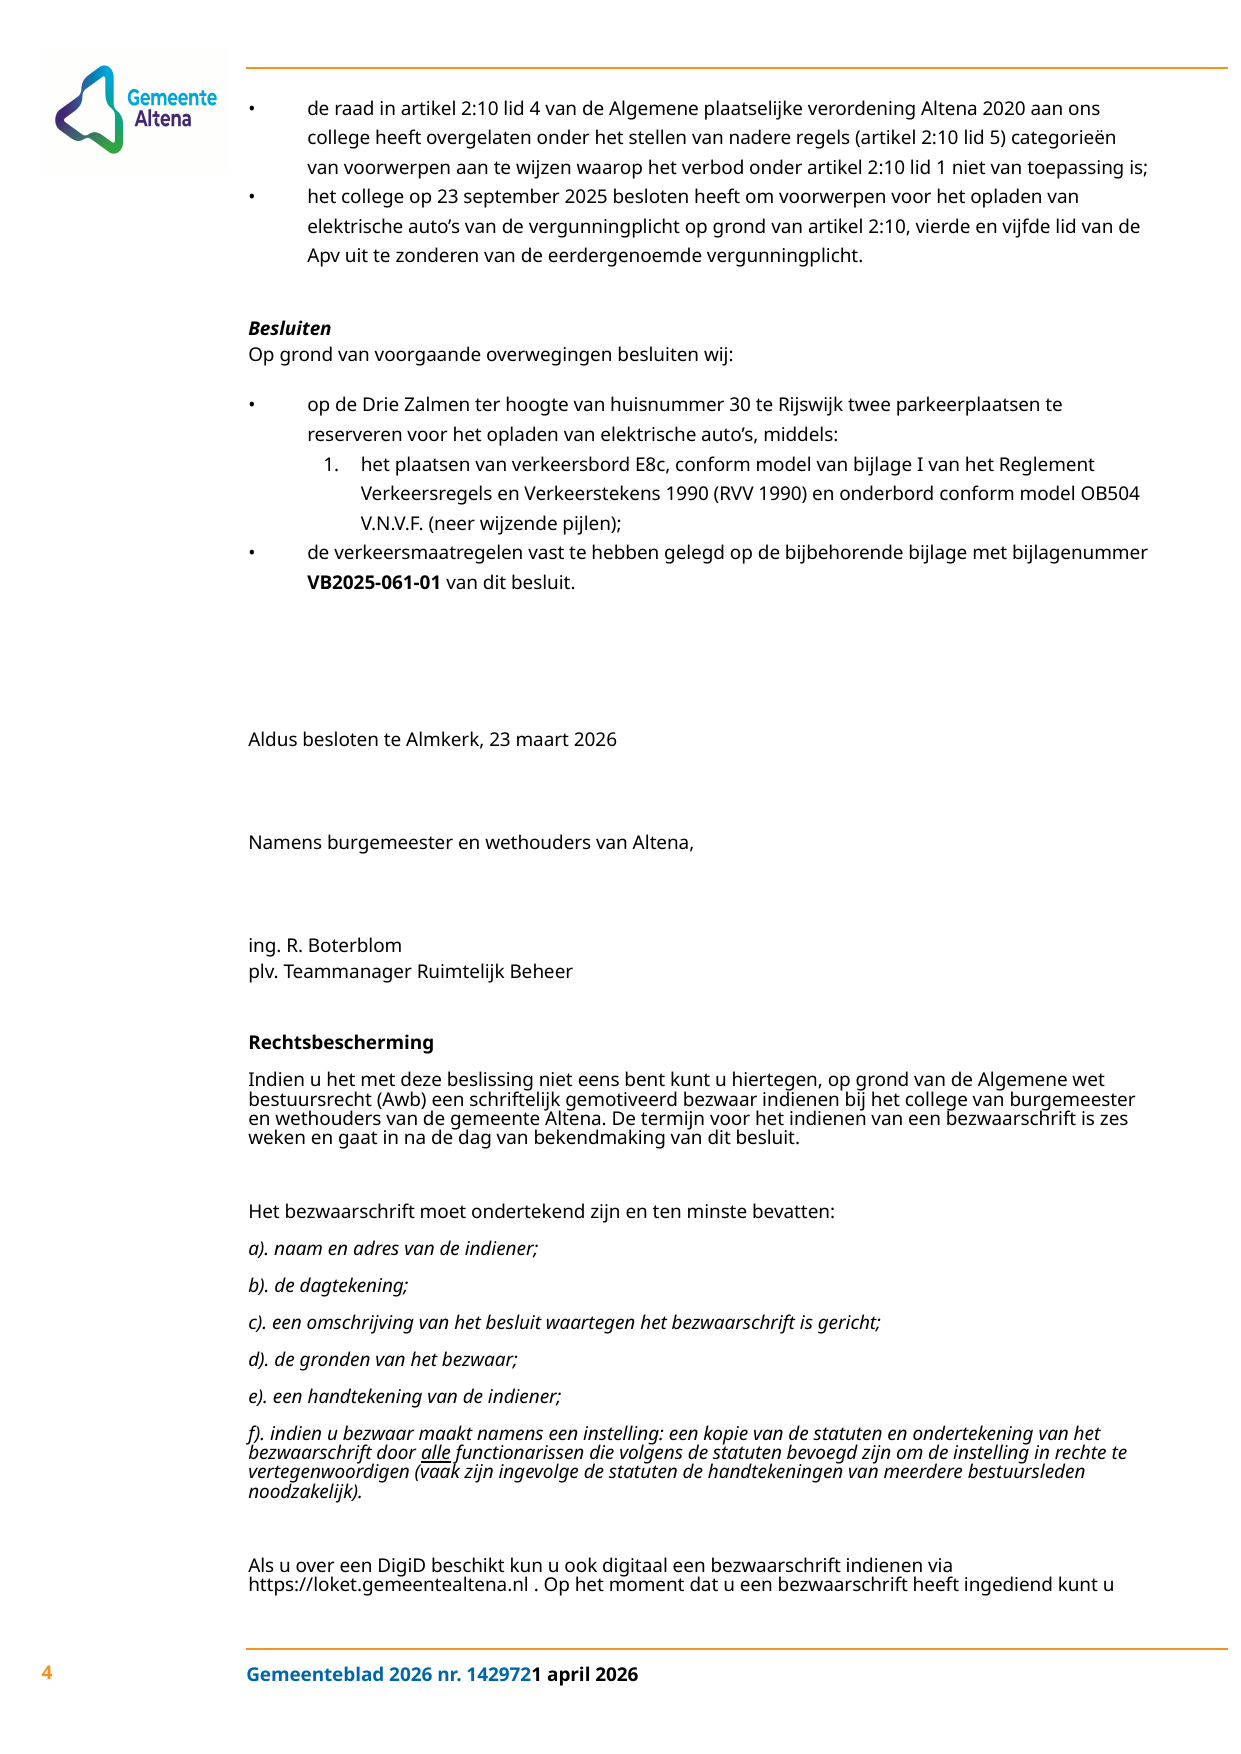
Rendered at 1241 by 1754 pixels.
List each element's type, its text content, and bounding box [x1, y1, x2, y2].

text Aldus besloten te Almkerk, 23 maart 2026 [248, 726, 1152, 752]
picture [41, 47, 231, 172]
list de raad in artikel 2:10 lid 4 van de Algemene plaatselijke verordening Altena 2020 aan ons college heeft overgelaten onder het stellen van nadere regels (artikel 2:10 lid 5) categorieën van voorwerpen aan te wijzen waarop het verbod onder artikel 2:10 lid 1 niet van toepassing is; [248, 95, 1152, 180]
text Als u over een DigiD beschikt kun u ook digitaal een bezwaarschrift indienen via https://loket.gemeentealtena.nl . Op het moment dat u een bezwaarschrift heeft ingediend kunt u [248, 1557, 1152, 1595]
list het college op 23 september 2025 besloten heeft om voorwerpen voor het opladen van elektrische auto’s van de vergunningplicht op grond van artikel 2:10, vierde en vijfde lid van de Apv uit te zonderen van de eerdergenoemde vergunningplicht. [248, 183, 1152, 268]
text Op grond van voorgaande overwegingen besluiten wij: [248, 341, 1152, 367]
text c). een omschrijving van het besluit waartegen het bezwaarschrift is gericht; [248, 1314, 1152, 1333]
text Namens burgemeester en wethouders van Altena, [248, 829, 1152, 855]
text f). indien u bezwaar maakt namens een instelling: een kopie van de statuten en ondertekening van het bezwaarschrift door alle functionarissen die volgens de statuten bevoegd zijn om de instelling in rechte te vertegenwoordigen (vaak zijn ingevolge de statuten de handtekeningen van meerdere bestuursleden noodzakelijk). [248, 1425, 1152, 1502]
list op de Drie Zalmen ter hoogte van huisnummer 30 te Rijswijk twee parkeerplaatsen te reserveren voor het opladen van elektrische auto’s, middels: [248, 392, 1152, 447]
text Besluiten [248, 315, 1152, 341]
text ing. R. Boterblom [248, 932, 1152, 958]
text d). de gronden van het bezwaar; [248, 1351, 1152, 1370]
text e). een handtekening van de indiener; [248, 1388, 1152, 1407]
text b). de dagtekening; [248, 1277, 1152, 1296]
text Indien u het met deze beslissing niet eens bent kunt u hiertegen, op grond van de Algemene wet bestuursrecht (Awb) een schriftelijk gemotiveerd bezwaar indienen bij het college van burgemeester en wethouders van de gemeente Altena. De termijn voor het indienen van een bezwaarschrift is zes weken en gaat in na de dag van bekendmaking van dit besluit. [248, 1071, 1152, 1148]
list het plaatsen van verkeersbord E8c, conform model van bijlage I van het Reglement Verkeersregels en Verkeerstekens 1990 (RVV 1990) en onderbord conform model OB504 V.N.V.F. (neer wijzende pijlen); [323, 451, 1152, 536]
text a). naam en adres van de indiener; [248, 1240, 1152, 1259]
text Rechtsbescherming [248, 1034, 1152, 1054]
text Het bezwaarschrift moet ondertekend zijn en ten minste bevatten: [248, 1203, 1152, 1222]
text plv. Teammanager Ruimtelijk Beheer [248, 958, 1152, 984]
list de verkeersmaatregelen vast te hebben gelegd op de bijbehorende bijlage met bijlagenummer VB2025-061-01 van dit besluit. [248, 539, 1152, 595]
